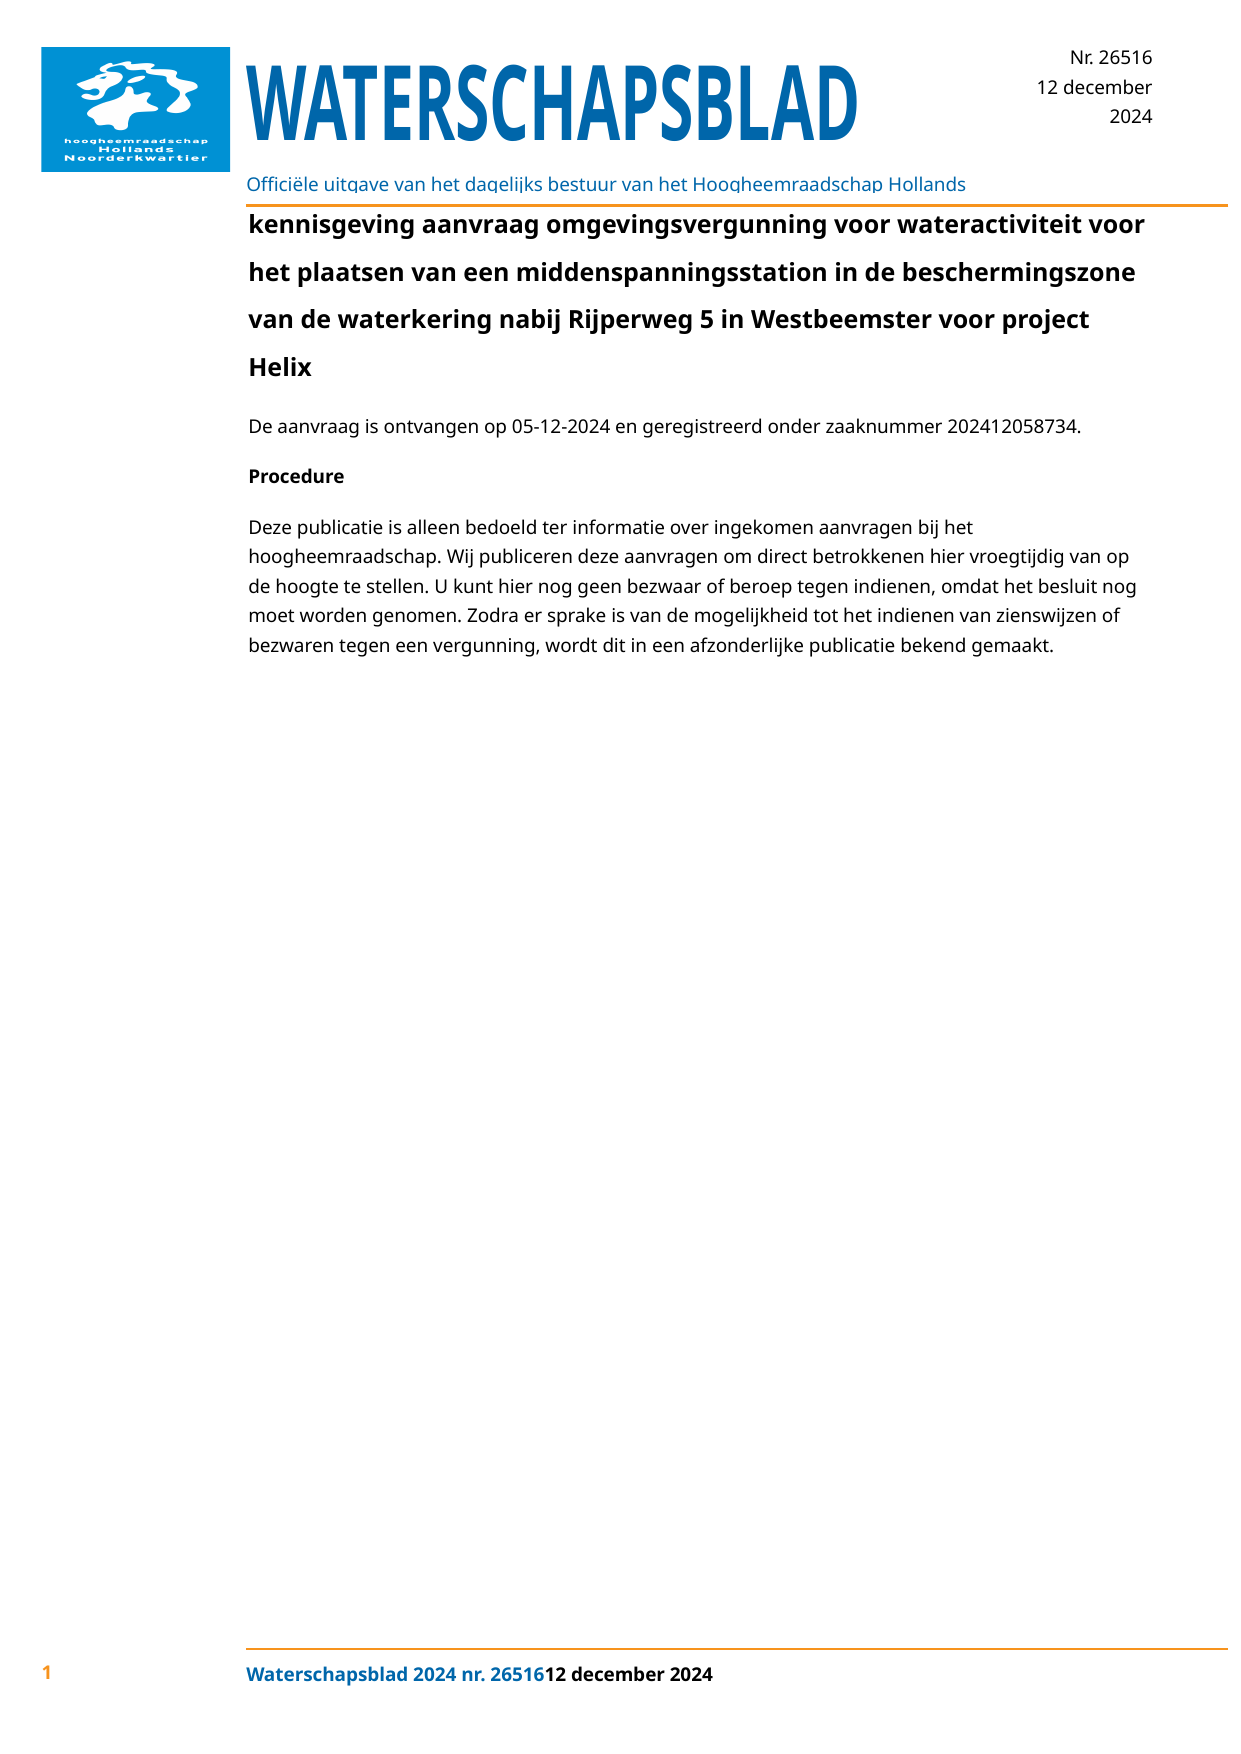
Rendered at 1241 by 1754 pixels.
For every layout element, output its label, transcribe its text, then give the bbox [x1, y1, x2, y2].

text Deze publicatie is alleen bedoeld ter informatie over ingekomen aanvragen bij het hoogheemraadschap. Wij publiceren deze aanvragen om direct betrokkenen hier vroegtijdig van op de hoogte te stellen. U kunt hier nog geen bezwaar of beroep tegen indienen, omdat het besluit nog moet worden genomen. Zodra er sprake is van de mogelijkheid tot het indienen van zienswijzen of bezwaren tegen een vergunning, wordt dit in een afzonderlijke publicatie bekend gemaakt. [248, 514, 1152, 658]
picture [118, 62, 197, 112]
picture [129, 76, 144, 82]
text Procedure [248, 463, 1152, 489]
picture [78, 64, 122, 99]
text De aanvraag is ontvangen op 05-12-2024 en geregistreerd onder zaaknummer 202412058734. [248, 413, 1152, 439]
text kennisgeving aanvraag omgevingsvergunning voor wateractiviteit voor het plaatsen van een middenspanningsstation in de beschermingszone van de waterkering nabij Rijperweg 5 in Westbeemster voor project Helix [248, 207, 1152, 384]
picture [88, 87, 157, 130]
